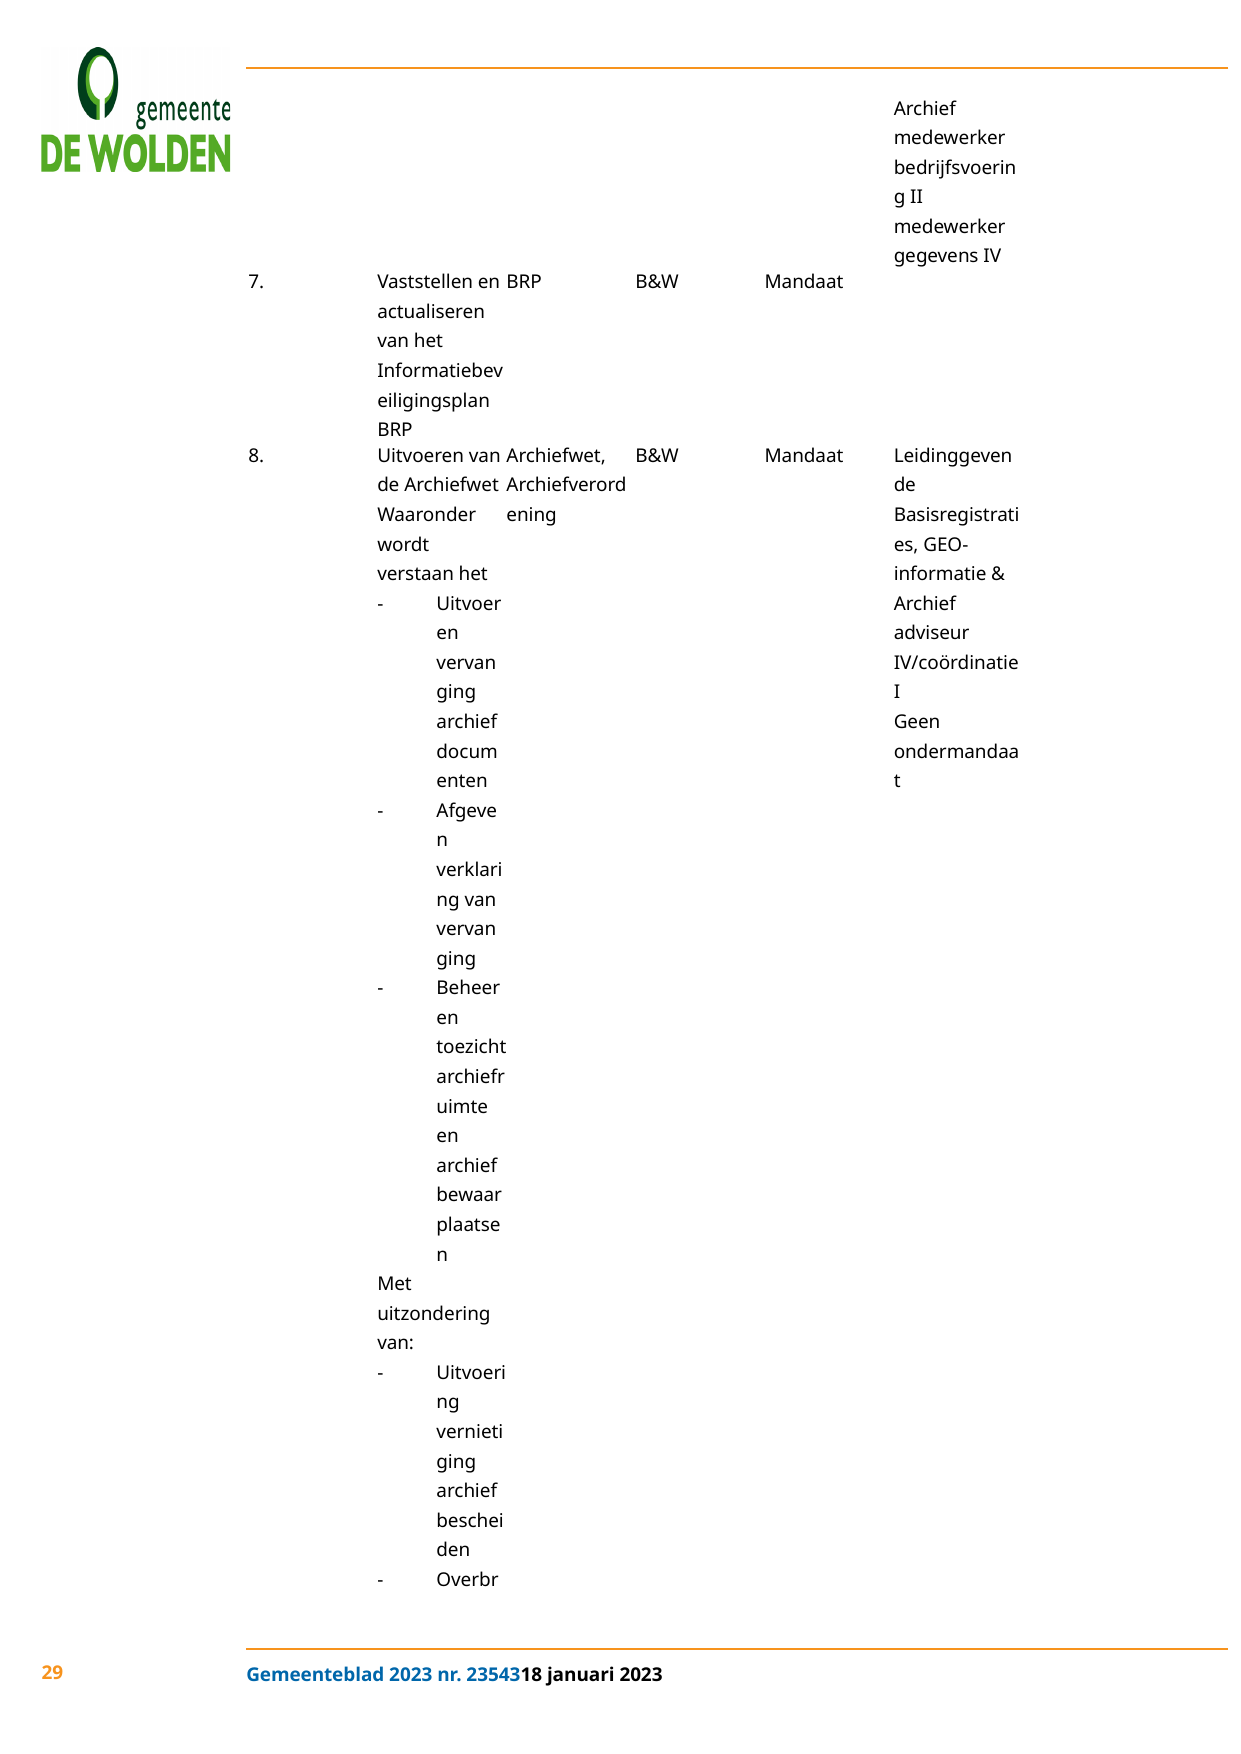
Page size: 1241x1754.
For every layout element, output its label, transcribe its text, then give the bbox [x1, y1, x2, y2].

table_cell [764, 95, 893, 268]
picture [41, 47, 231, 172]
table_cell Leidinggevende Basisregistraties, GEO-informatie & Archief adviseur IV/coördinatie I Geen ondermandaat [894, 442, 1022, 1592]
table_cell [635, 95, 764, 268]
table_cell [248, 95, 377, 268]
table_cell Archief medewerker bedrijfsvoering II medewerker gegevens IV [894, 95, 1022, 268]
table_cell Mandaat [764, 269, 893, 442]
table_cell [1023, 442, 1152, 1592]
table_cell B&W [635, 269, 764, 442]
table_cell Mandaat [764, 442, 893, 1592]
table_cell B&W [635, 442, 764, 1592]
table_cell [894, 269, 1022, 442]
table_cell Archiefwet, Archiefverordening [506, 442, 635, 1592]
table_cell [377, 95, 506, 268]
table_cell BRP [506, 269, 635, 442]
table_cell [248, 269, 377, 442]
table_cell [1023, 95, 1152, 268]
table_cell [1023, 269, 1152, 442]
table_cell [248, 442, 377, 1592]
table_cell Uitvoeren van de Archiefwet Waaronder wordt verstaan het Uitvoeren vervanging archiefdocumenten Afgeven verklaring van vervanging Beheer en toezicht archiefruimte en archiefbewaarplaatsen Met uitzondering van: Uitvoering vernietiging archiefbescheiden Overbr [377, 442, 506, 1592]
table_cell [506, 95, 635, 268]
table_cell Vaststellen en actualiseren van het Informatiebeveiligingsplan BRP [377, 269, 506, 442]
